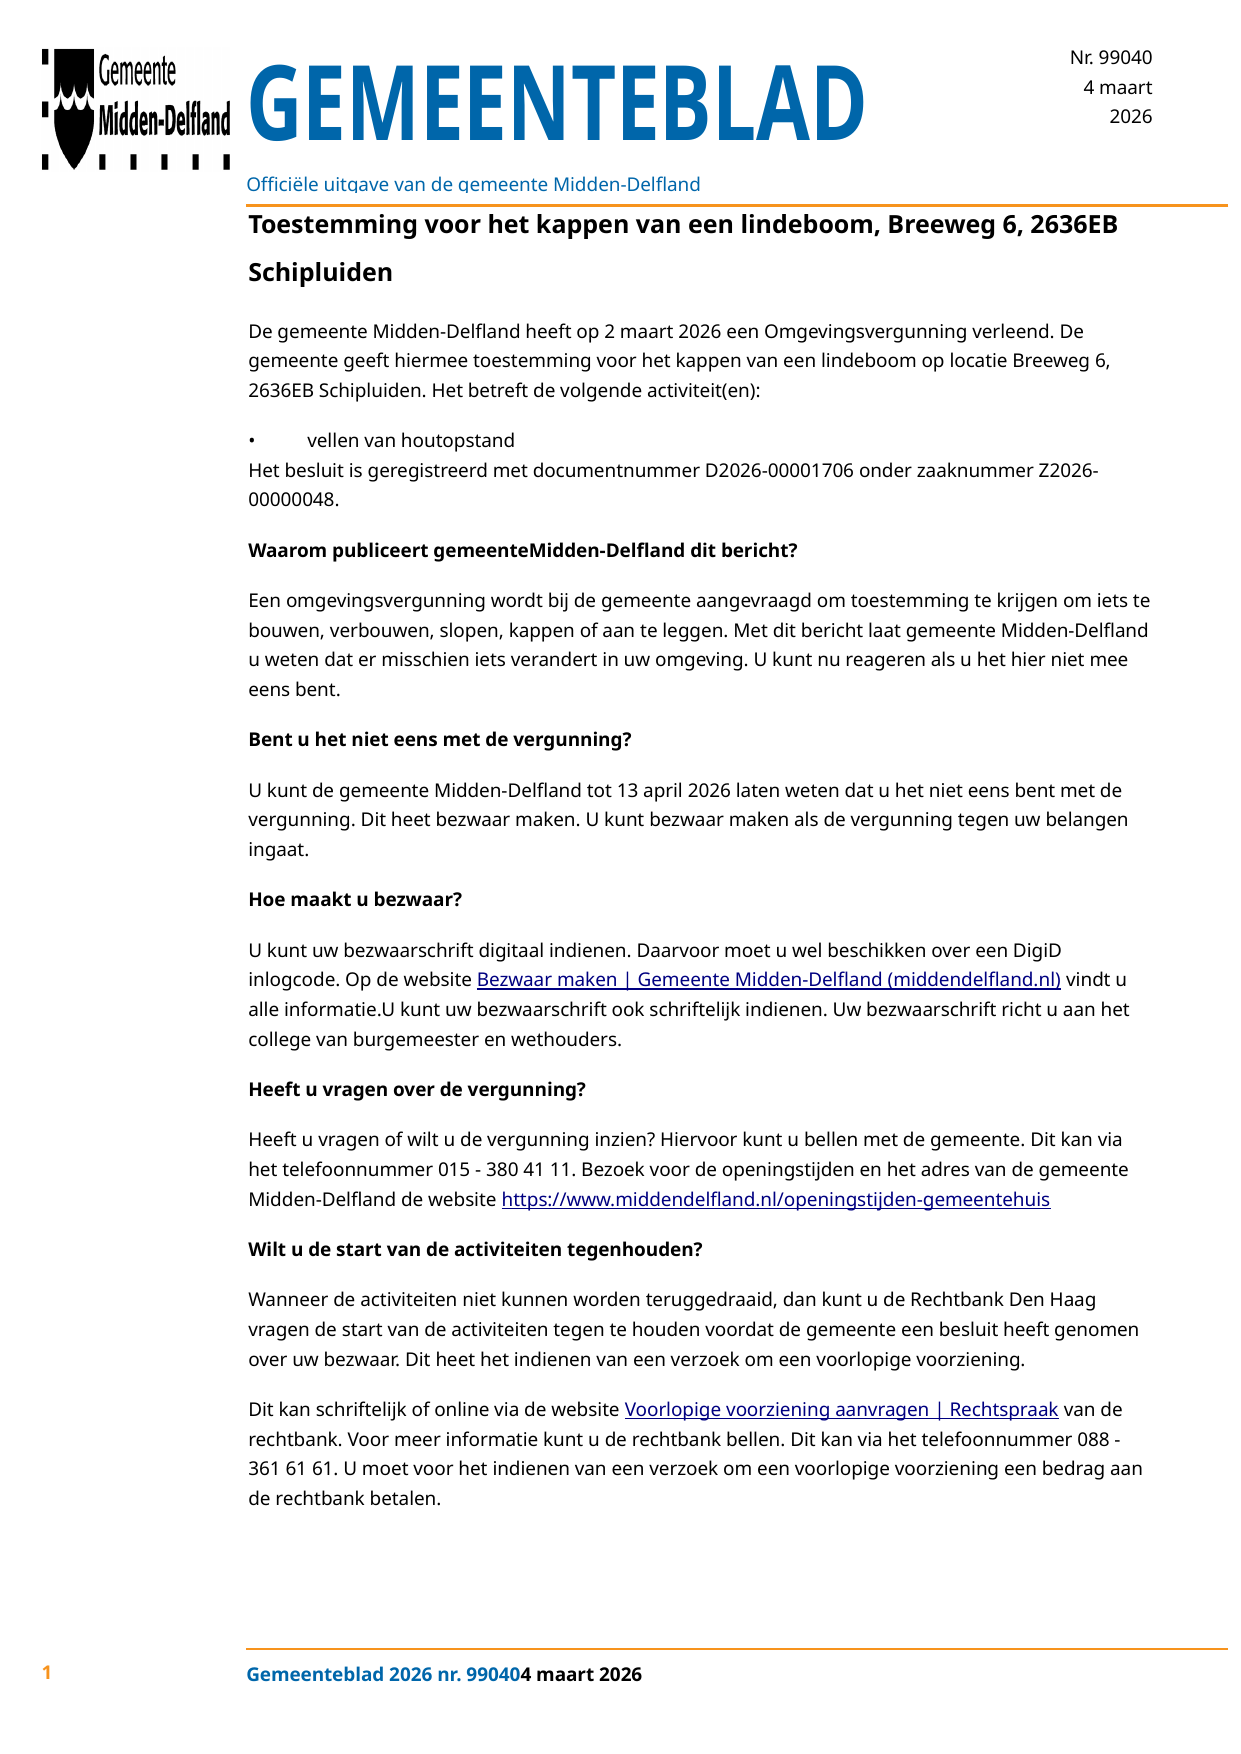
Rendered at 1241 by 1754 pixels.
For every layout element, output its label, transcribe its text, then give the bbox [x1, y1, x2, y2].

text Wilt u de start van de activiteiten tegenhouden? [248, 1236, 1152, 1262]
text Een omgevingsvergunning wordt bij de gemeente aangevraagd om toestemming te krijgen om iets te bouwen, verbouwen, slopen, kappen of aan te leggen. Met dit bericht laat gemeente Midden-Delfland u weten dat er misschien iets verandert in uw omgeving. U kunt nu reageren als u het hier niet mee eens bent. [248, 587, 1152, 702]
text Heeft u vragen of wilt u de vergunning inzien? Hiervoor kunt u bellen met de gemeente. Dit kan via het telefoonnummer 015 - 380 41 11. Bezoek voor de openingstijden en het adres van de gemeente Midden-Delfland de website https://www.middendelfland.nl/openingstijden-gemeentehuis [248, 1127, 1152, 1212]
text Heeft u vragen over de vergunning? [248, 1076, 1152, 1102]
text U kunt uw bezwaarschrift digitaal indienen. Daarvoor moet u wel beschikken over een DigiD inlogcode. Op de website Bezwaar maken | Gemeente Midden-Delfland (middendelfland.nl) vindt u alle informatie.U kunt uw bezwaarschrift ook schriftelijk indienen. Uw bezwaarschrift richt u aan het college van burgemeester en wethouders. [248, 937, 1152, 1052]
text Waarom publiceert gemeenteMidden-Delfland dit bericht? [248, 537, 1152, 563]
text Toestemming voor het kappen van een lindeboom, Breeweg 6, 2636EB Schipluiden [248, 207, 1152, 288]
text Bent u het niet eens met de vergunning? [248, 727, 1152, 752]
text Wanneer de activiteiten niet kunnen worden teruggedraaid, dan kunt u de Rechtbank Den Haag vragen de start van de activiteiten tegen te houden voordat de gemeente een besluit heeft genomen over uw bezwaar. Dit heet het indienen van een verzoek om een voorlopige voorziening. [248, 1287, 1152, 1372]
list vellen van houtopstand [248, 427, 1152, 453]
text Dit kan schriftelijk of online via de website Voorlopige voorziening aanvragen | Rechtspraak van de rechtbank. Voor meer informatie kunt u de rechtbank bellen. Dit kan via het telefoonnummer 088 - 361 61 61. U moet voor het indienen van een verzoek om een voorlopige voorziening een bedrag aan de rechtbank betalen. [248, 1396, 1152, 1511]
text Hoe maakt u bezwaar? [248, 887, 1152, 912]
picture [41, 47, 231, 172]
text De gemeente Midden-Delfland heeft op 2 maart 2026 een Omgevingsvergunning verleend. De gemeente geeft hiermee toestemming voor het kappen van een lindeboom op locatie Breeweg 6, 2636EB Schipluiden. Het betreft de volgende activiteit(en): [248, 318, 1152, 403]
text U kunt de gemeente Midden-Delfland tot 13 april 2026 laten weten dat u het niet eens bent met de vergunning. Dit heet bezwaar maken. U kunt bezwaar maken als de vergunning tegen uw belangen ingaat. [248, 777, 1152, 862]
text Het besluit is geregistreerd met documentnummer D2026-00001706 onder zaaknummer Z2026-00000048. [248, 457, 1152, 512]
